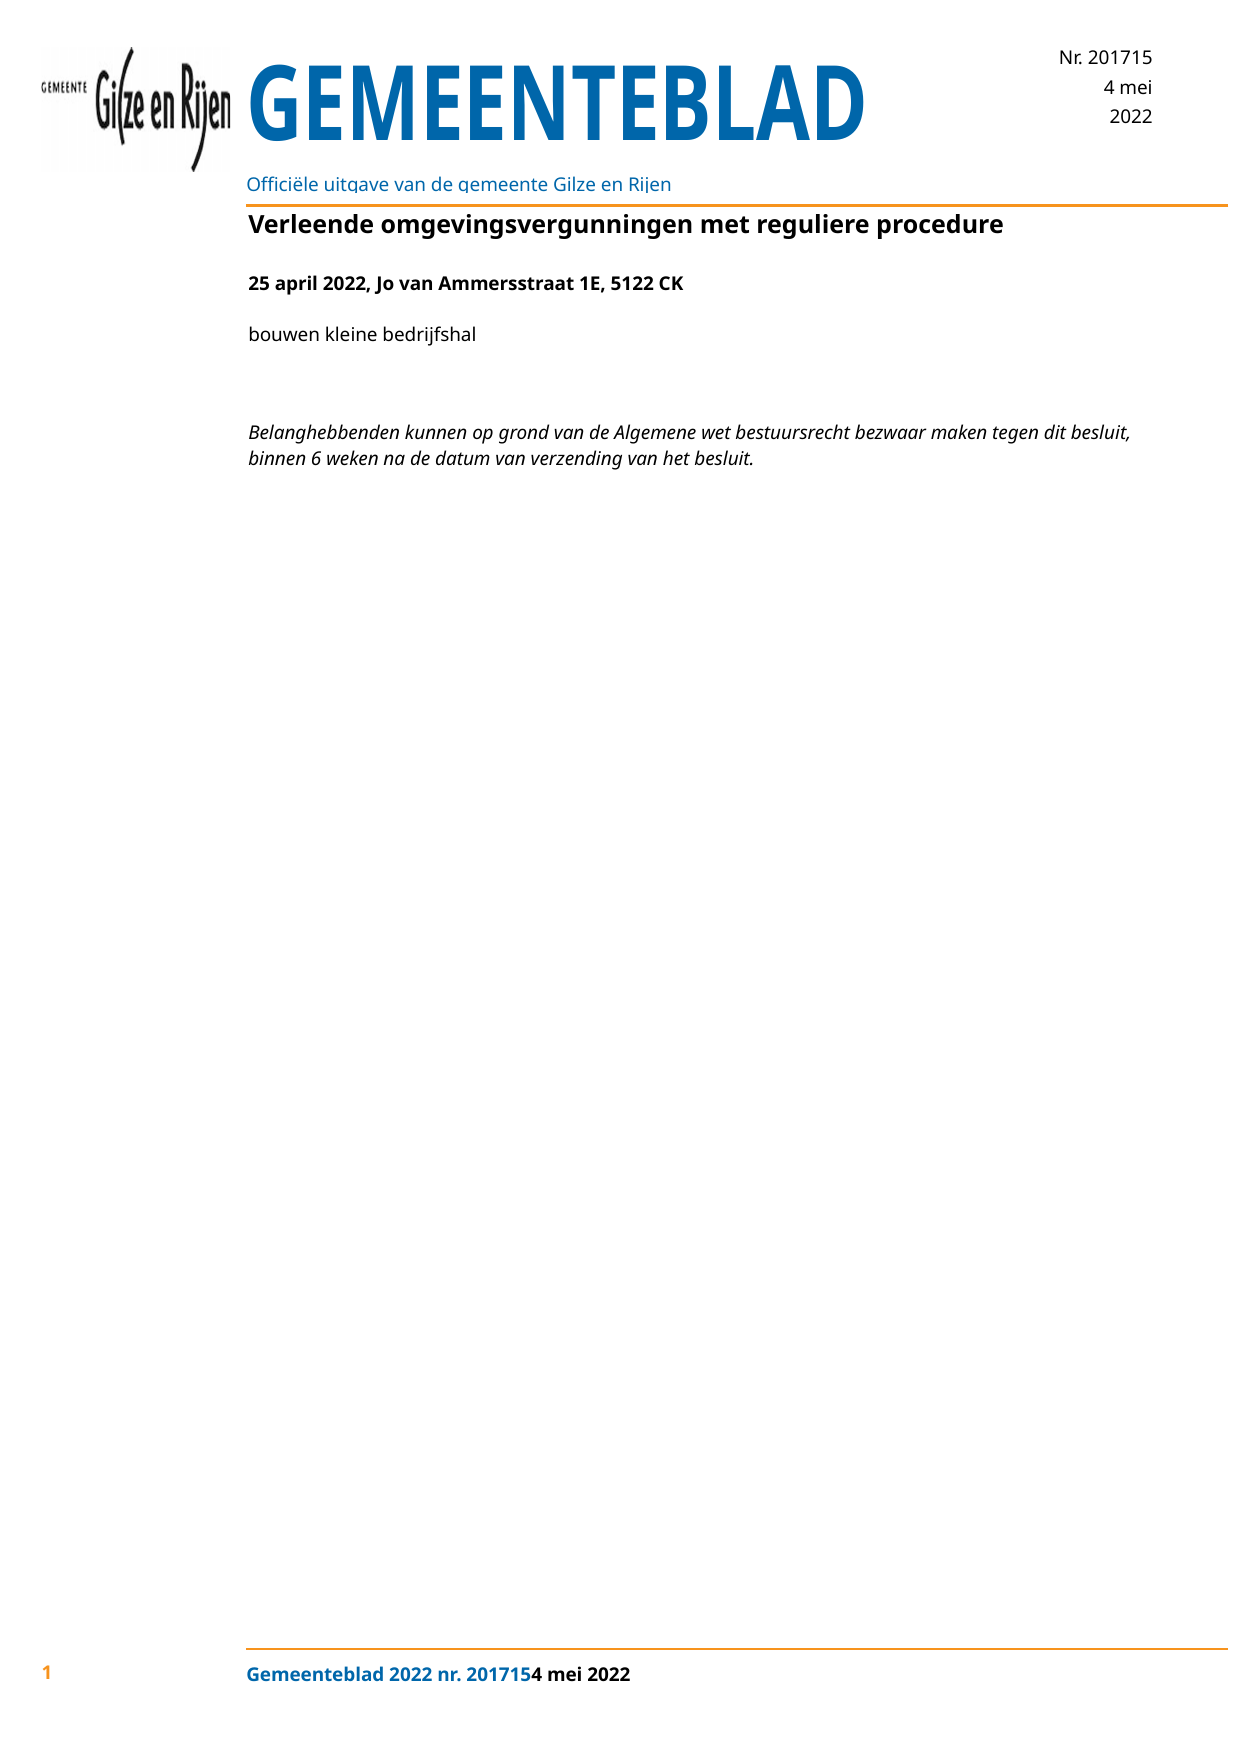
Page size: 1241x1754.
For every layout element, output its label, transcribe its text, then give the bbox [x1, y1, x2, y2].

text Verleende omgevingsvergunningen met reguliere procedure [248, 207, 1152, 241]
text Belanghebbenden kunnen op grond van de Algemene wet bestuursrecht bezwaar maken tegen dit besluit, binnen 6 weken na de datum van verzending van het besluit. [248, 419, 1152, 470]
text 25 april 2022, Jo van Ammersstraat 1E, 5122 CK [248, 270, 1152, 296]
text bouwen kleine bedrijfshal [248, 321, 1152, 346]
picture [41, 47, 231, 172]
